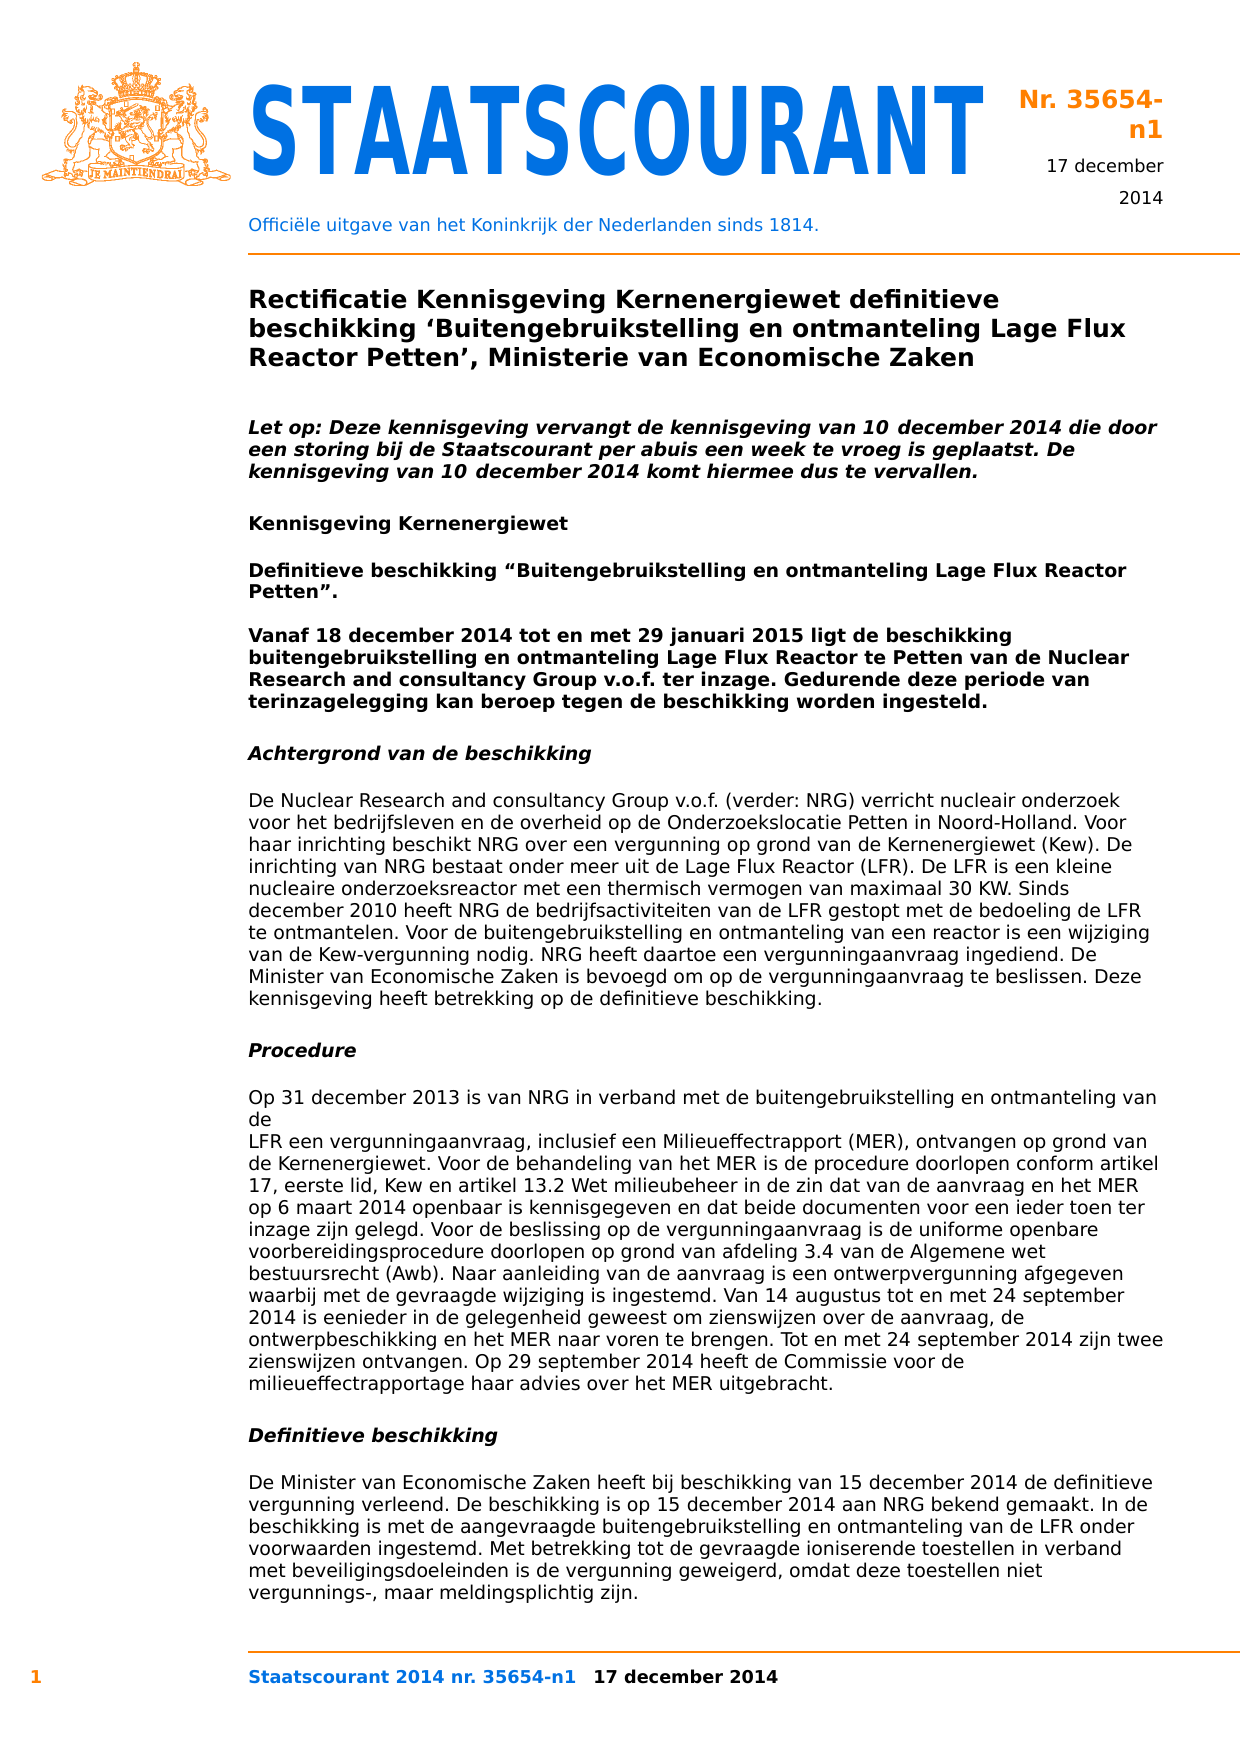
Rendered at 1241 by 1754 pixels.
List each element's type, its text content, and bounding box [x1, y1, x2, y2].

subtitle Kennisgeving Kernenergiewet [248, 512, 1163, 534]
subtitle Procedure [248, 1040, 1163, 1062]
picture [41, 62, 231, 186]
table_header STAATSCOURANT [248, 62, 998, 215]
text LFR een vergunningaanvraag, inclusief een Milieueffectrapport (MER), ontvangen op grond van de Kernenergiewet. Voor de behandeling van het MER is de procedure doorlopen conform artikel 17, eerste lid, Kew en artikel 13.2 Wet milieubeheer in de zin dat van de aanvraag en het MER op 6 maart 2014 openbaar is kennisgegeven en dat beide documenten voor een ieder toen ter inzage zijn gelegd. Voor de beslissing op de vergunningaanvraag is de uniforme openbare voorbereidingsprocedure doorlopen op grond van afdeling 3.4 van de Algemene wet bestuursrecht (Awb). Naar aanleiding van de aanvraag is een ontwerpvergunning afgegeven waarbij met de gevraagde wijziging is ingestemd. Van 14 augustus tot en met 24 september 2014 is eenieder in de gelegenheid geweest om zienswijzen over de aanvraag, de ontwerpbeschikking en het MER naar voren te brengen. Tot en met 24 september 2014 zijn twee zienswijzen ontvangen. Op 29 september 2014 heeft de Commissie voor de milieueffectrapportage haar advies over het MER uitgebracht. [248, 1131, 1163, 1395]
text De Nuclear Research and consultancy Group v.o.f. (verder: NRG) verricht nucleair onderzoek voor het bedrijfsleven en de overheid op de Onderzoekslocatie Petten in Noord-Holland. Voor haar inrichting beschikt NRG over een vergunning op grond van de Kernenergiewet (Kew). De inrichting van NRG bestaat onder meer uit de Lage Flux Reactor (LFR). De LFR is een kleine nucleaire onderzoeksreactor met een thermisch vermogen van maximaal 30 KW. Sinds december 2010 heeft NRG de bedrijfsactiviteiten van de LFR gestopt met de bedoeling de LFR te ontmantelen. Voor de buitengebruikstelling en ontmanteling van een reactor is een wijziging van de Kew-vergunning nodig. NRG heeft daartoe een vergunningaanvraag ingediend. De Minister van Economische Zaken is bevoegd om op de vergunningaanvraag te beslissen. Deze kennisgeving heeft betrekking op de definitieve beschikking. [248, 790, 1163, 1010]
text Let op: Deze kennisgeving vervangt de kennisgeving van 10 december 2014 die door een storing bij de Staatscourant per abuis een week te vroeg is geplaatst. De kennisgeving van 10 december 2014 komt hiermee dus te vervallen. [248, 417, 1163, 482]
subtitle Definitieve beschikking [248, 1425, 1163, 1447]
subtitle Rectificatie Kennisgeving Kernenergiewet definitieve beschikking ‘Buitengebruikstelling en ontmanteling Lage Flux Reactor Petten’, Ministerie van Economische Zaken [248, 285, 1163, 373]
subtitle Achtergrond van de beschikking [248, 743, 1163, 765]
text De Minister van Economische Zaken heeft bij beschikking van 15 december 2014 de definitieve vergunning verleend. De beschikking is op 15 december 2014 aan NRG bekend gemaakt. In de beschikking is met de aangevraagde buitengebruikstelling en ontmanteling van de LFR onder voorwaarden ingestemd. Met betrekking tot de gevraagde ioniserende toestellen in verband met beveiligingsdoeleinden is de vergunning geweigerd, omdat deze toestellen niet vergunnings-, maar meldingsplichtig zijn. [248, 1472, 1163, 1603]
table_header Nr. 35654-n1 [998, 62, 1240, 150]
text Definitieve beschikking “Buitengebruikstelling en ontmanteling Lage Flux Reactor Petten”. [248, 559, 1163, 603]
table_cell 17 december [998, 150, 1240, 182]
text Op 31 december 2013 is van NRG in verband met de buitengebruikstelling en ontmanteling van de [248, 1087, 1163, 1131]
text Vanaf 18 december 2014 tot en met 29 januari 2015 ligt de beschikking buitengebruikstelling en ontmanteling Lage Flux Reactor te Petten van de Nuclear Research and consultancy Group v.o.f. ter inzage. Gedurende deze periode van terinzagelegging kan beroep tegen de beschikking worden ingesteld. [248, 625, 1163, 713]
table_cell Officiële uitgave van het Koninkrijk der Nederlanden sinds 1814. [248, 215, 1240, 253]
table_header [25, 62, 248, 253]
table_cell 2014 [998, 183, 1240, 215]
